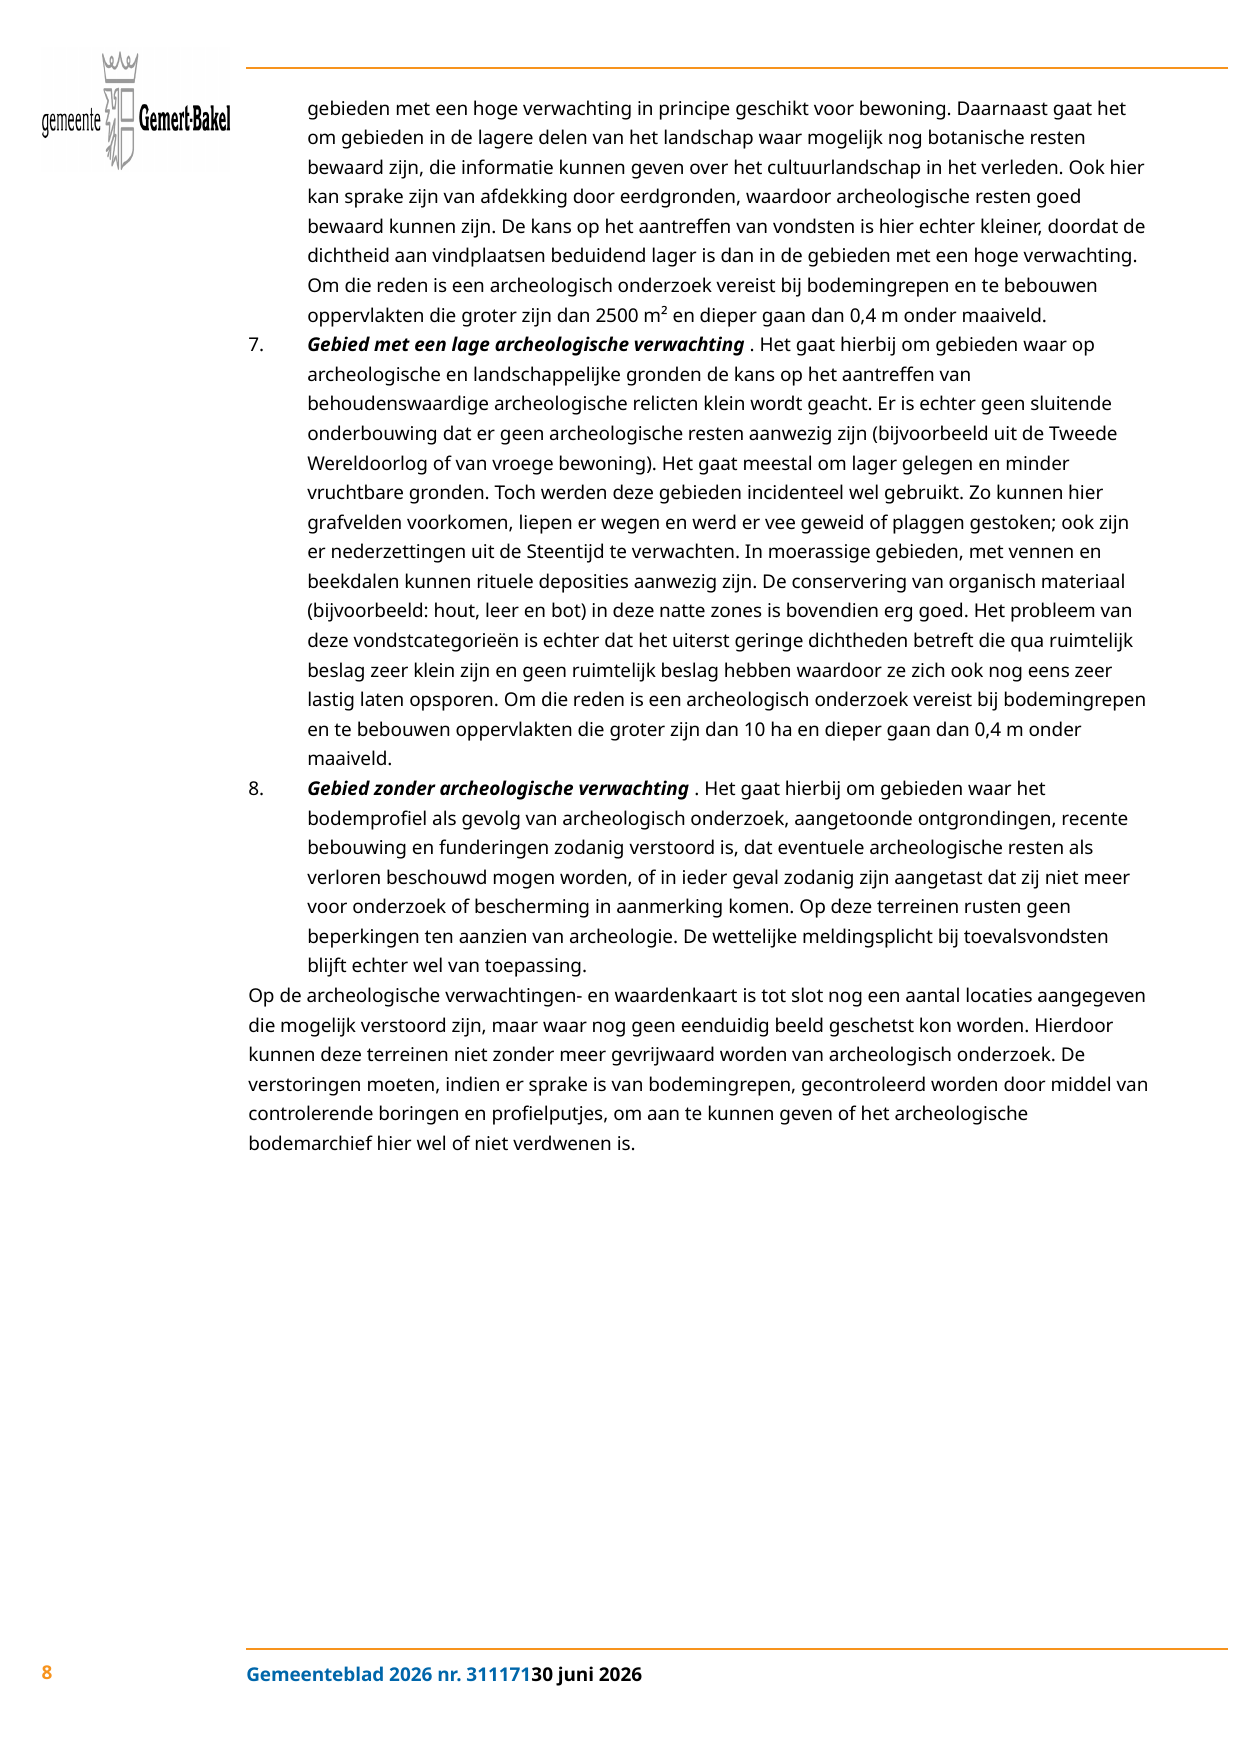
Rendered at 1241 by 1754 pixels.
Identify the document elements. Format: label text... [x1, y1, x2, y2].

list gebieden met een hoge verwachting in principe geschikt voor bewoning. Daarnaast gaat het om gebieden in de lagere delen van het landschap waar mogelijk nog botanische resten bewaard zijn, die informatie kunnen geven over het cultuurlandschap in het verleden. Ook hier kan sprake zijn van afdekking door eerdgronden, waardoor archeologische resten goed bewaard kunnen zijn. De kans op het aantreffen van vondsten is hier echter kleiner, doordat de dichtheid aan vindplaatsen beduidend lager is dan in de gebieden met een hoge verwachting. Om die reden is een archeologisch onderzoek vereist bij bodemingrepen en te bebouwen oppervlakten die groter zijn dan 2500 m² en dieper gaan dan 0,4 m onder maaiveld. [248, 95, 1152, 328]
picture [41, 47, 231, 172]
list Gebied met een lage archeologische verwachting . Het gaat hierbij om gebieden waar op archeologische en landschappelijke gronden de kans op het aantreffen van behoudenswaardige archeologische relicten klein wordt geacht. Er is echter geen sluitende onderbouwing dat er geen archeologische resten aanwezig zijn (bijvoorbeeld uit de Tweede Wereldoorlog of van vroege bewoning). Het gaat meestal om lager gelegen en minder vruchtbare gronden. Toch werden deze gebieden incidenteel wel gebruikt. Zo kunnen hier grafvelden voorkomen, liepen er wegen en werd er vee geweid of plaggen gestoken; ook zijn er nederzettingen uit de Steentijd te verwachten. In moerassige gebieden, met vennen en beekdalen kunnen rituele deposities aanwezig zijn. De conservering van organisch materiaal (bijvoorbeeld: hout, leer en bot) in deze natte zones is bovendien erg goed. Het probleem van deze vondstcategorieën is echter dat het uiterst geringe dichtheden betreft die qua ruimtelijk beslag zeer klein zijn en geen ruimtelijk beslag hebben waardoor ze zich ook nog eens zeer lastig laten opsporen. Om die reden is een archeologisch onderzoek vereist bij bodemingrepen en te bebouwen oppervlakten die groter zijn dan 10 ha en dieper gaan dan 0,4 m onder maaiveld. [248, 331, 1152, 771]
text Op de archeologische verwachtingen- en waardenkaart is tot slot nog een aantal locaties aangegeven die mogelijk verstoord zijn, maar waar nog geen eenduidig beeld geschetst kon worden. Hierdoor kunnen deze terreinen niet zonder meer gevrijwaard worden van archeologisch onderzoek. De verstoringen moeten, indien er sprake is van bodemingrepen, gecontroleerd worden door middel van controlerende boringen en profielputjes, om aan te kunnen geven of het archeologische bodemarchief hier wel of niet verdwenen is. [248, 982, 1152, 1156]
list Gebied zonder archeologische verwachting . Het gaat hierbij om gebieden waar het bodemprofiel als gevolg van archeologisch onderzoek, aangetoonde ontgrondingen, recente bebouwing en funderingen zodanig verstoord is, dat eventuele archeologische resten als verloren beschouwd mogen worden, of in ieder geval zodanig zijn aangetast dat zij niet meer voor onderzoek of bescherming in aanmerking komen. Op deze terreinen rusten geen beperkingen ten aanzien van archeologie. De wettelijke meldingsplicht bij toevalsvondsten blijft echter wel van toepassing. [248, 775, 1152, 978]
